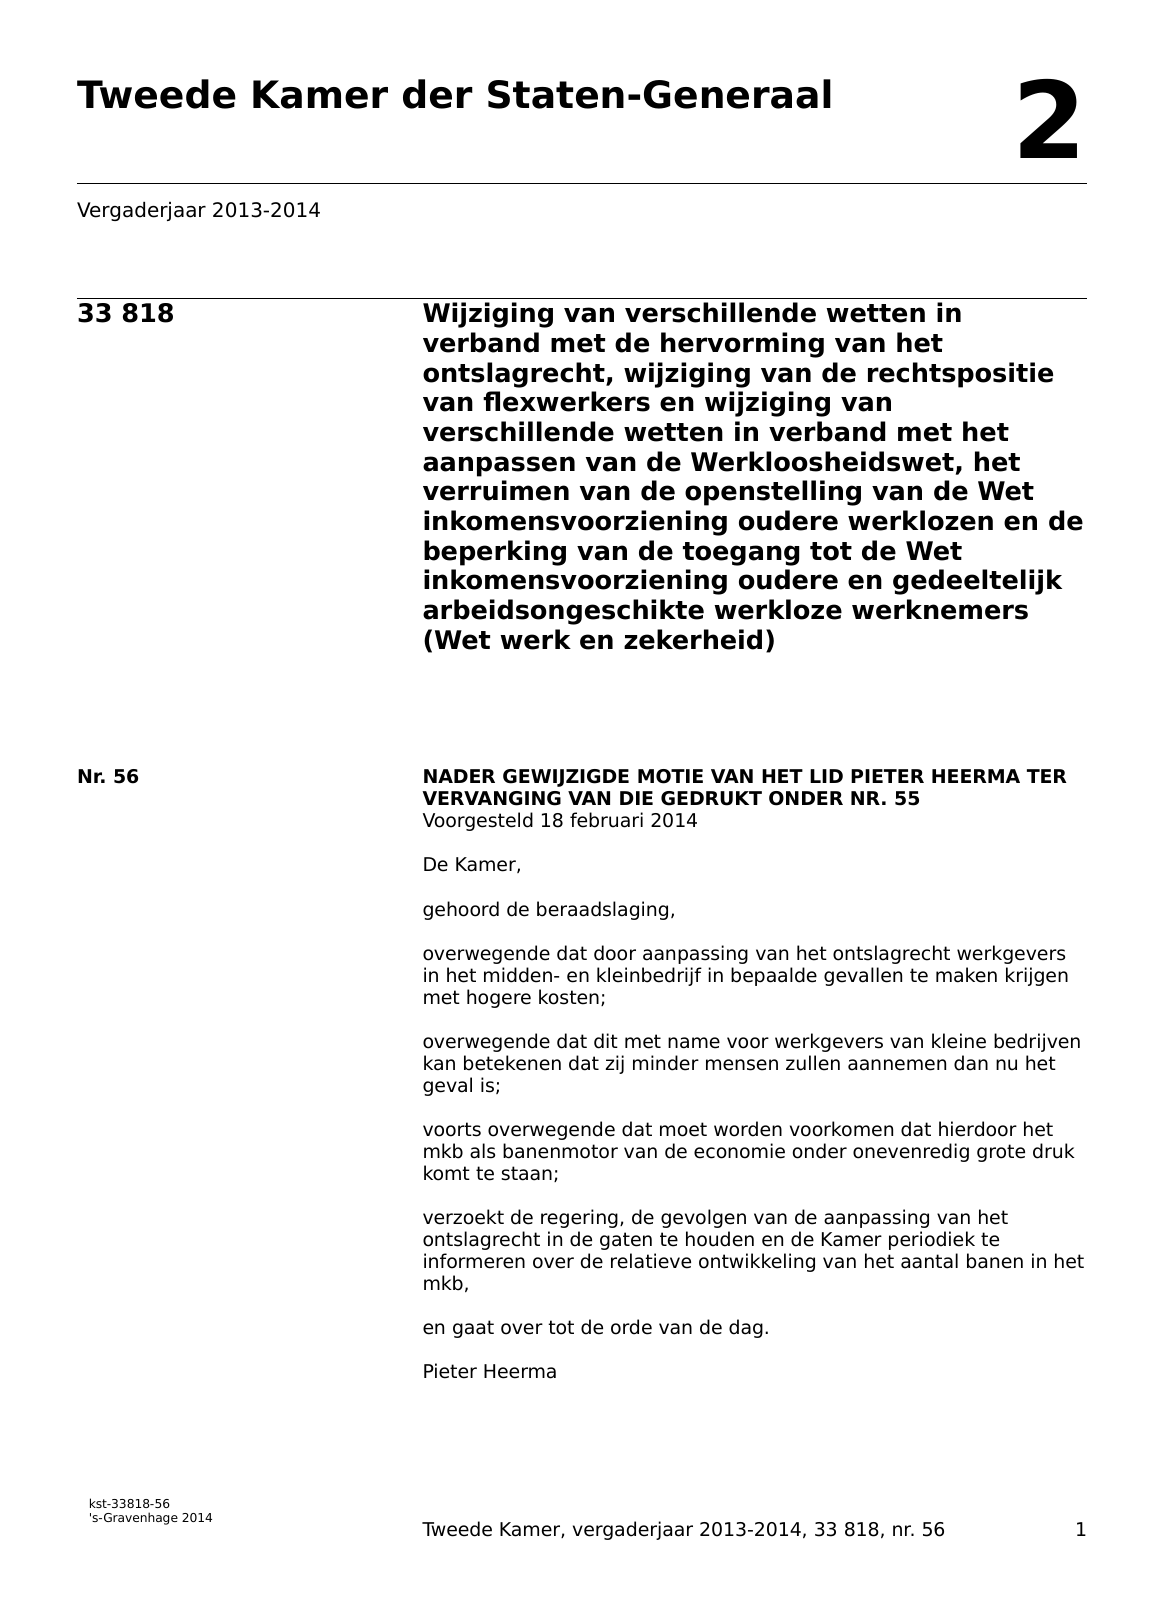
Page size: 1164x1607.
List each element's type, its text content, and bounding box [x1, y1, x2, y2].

text overwegende dat door aanpassing van het ontslagrecht werkgevers in het midden- en kleinbedrijf in bepaalde gevallen te maken krijgen met hogere kosten; [422, 943, 1087, 1009]
table_header 2 [886, 59, 1087, 183]
text gehoord de beraadslaging, [422, 898, 1087, 921]
text verzoekt de regering, de gevolgen van de aanpassing van het ontslagrecht in de gaten te houden en de Kamer periodiek te informeren over de relatieve ontwikkeling van het aantal banen in het mkb, [422, 1207, 1087, 1295]
text voorts overwegende dat moet worden voorkomen dat hierdoor het mkb als banenmotor van de economie onder onevenredig grote druk komt te staan; [422, 1119, 1087, 1185]
table_cell Vergaderjaar 2013-2014 [77, 184, 1087, 298]
text overwegende dat dit met name voor werkgevers van kleine bedrijven kan betekenen dat zij minder mensen zullen aannemen dan nu het geval is; [422, 1031, 1087, 1097]
subtitle Nr. 56 NADER GEWIJZIGDE MOTIE VAN HET LID PIETER HEERMA TER VERVANGING VAN DIE GEDRUKT ONDER NR. 55 [77, 766, 1087, 810]
subtitle 33 818 Wijziging van verschillende wetten in verband met de hervorming van het ontslagrecht, wijziging van de rechtspositie van flexwerkers en wijziging van verschillende wetten in verband met het aanpassen van de Werkloosheidswet, het verruimen van de openstelling van de Wet inkomensvoorziening oudere werklozen en de beperking van de toegang tot de Wet inkomensvoorziening oudere en gedeeltelijk arbeidsongeschikte werkloze werknemers (Wet werk en zekerheid) [77, 299, 1087, 655]
text kst-33818-56 [88, 1497, 323, 1511]
text De Kamer, [422, 854, 1087, 876]
text 's-Gravenhage 2014 [88, 1511, 323, 1525]
table_header Tweede Kamer der Staten-Generaal [77, 59, 886, 183]
text Pieter Heerma [422, 1361, 1087, 1383]
text Voorgesteld 18 februari 2014 [422, 810, 1087, 832]
text en gaat over tot de orde van de dag. [422, 1317, 1087, 1339]
